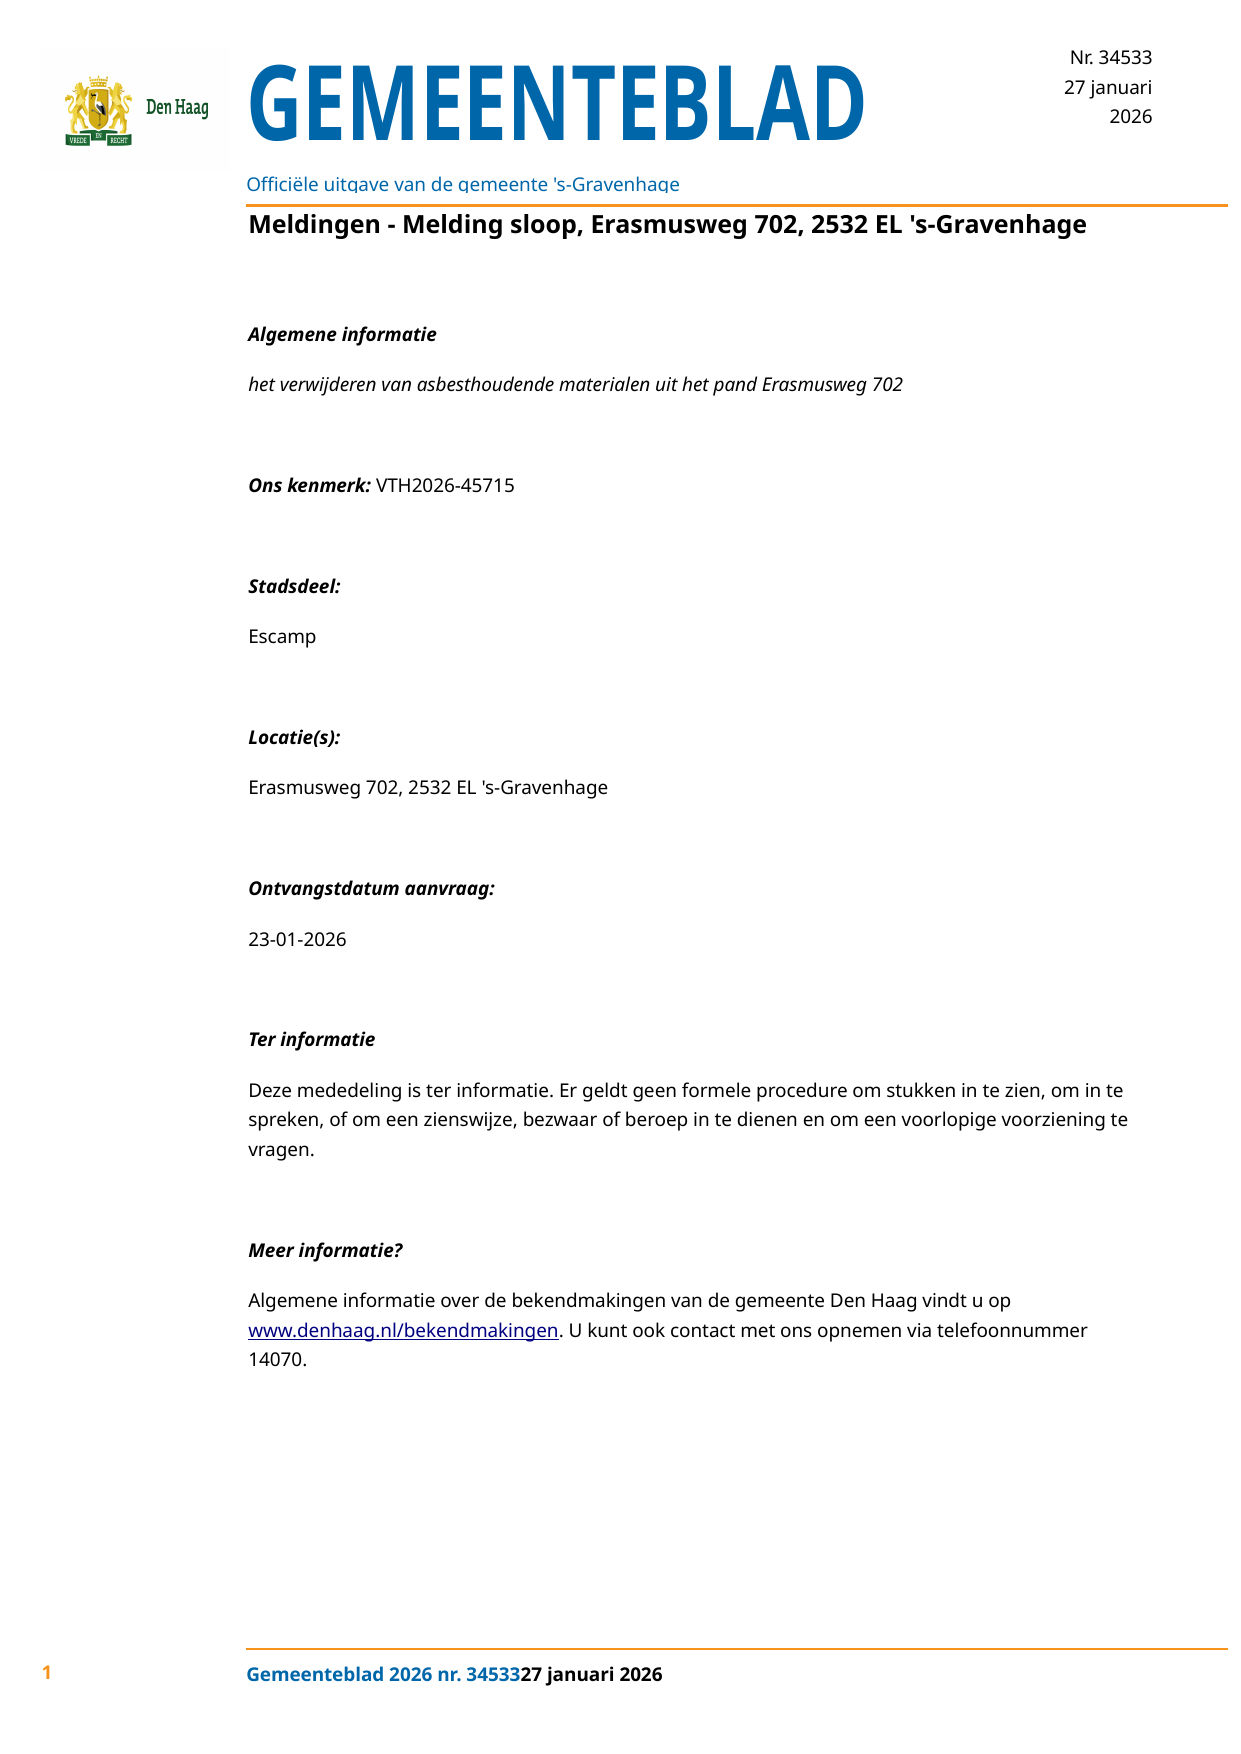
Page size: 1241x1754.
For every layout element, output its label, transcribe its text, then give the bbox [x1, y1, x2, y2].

text Meer informatie? [248, 1237, 1152, 1263]
text het verwijderen van asbesthoudende materialen uit het pand Erasmusweg 702 [248, 371, 1152, 397]
text Erasmusweg 702, 2532 EL 's-Gravenhage [248, 774, 1152, 800]
text Algemene informatie [248, 321, 1152, 346]
text Locatie(s): [248, 724, 1152, 750]
picture [41, 47, 231, 172]
text Stadsdeel: [248, 573, 1152, 598]
text Algemene informatie over de bekendmakingen van de gemeente Den Haag vindt u op www.denhaag.nl/bekendmakingen. U kunt ook contact met ons opnemen via telefoonnummer 14070. [248, 1287, 1152, 1372]
text Meldingen - Melding sloop, Erasmusweg 702, 2532 EL 's-Gravenhage [248, 207, 1152, 241]
text Ons kenmerk: VTH2026-45715 [248, 472, 1152, 498]
text 23-01-2026 [248, 926, 1152, 951]
text Escamp [248, 623, 1152, 649]
text Ontvangstdatum aanvraag: [248, 875, 1152, 901]
text Deze mededeling is ter informatie. Er geldt geen formele procedure om stukken in te zien, om in te spreken, of om een zienswijze, bezwaar of beroep in te dienen en om een voorlopige voorziening te vragen. [248, 1077, 1152, 1162]
text Ter informatie [248, 1027, 1152, 1052]
